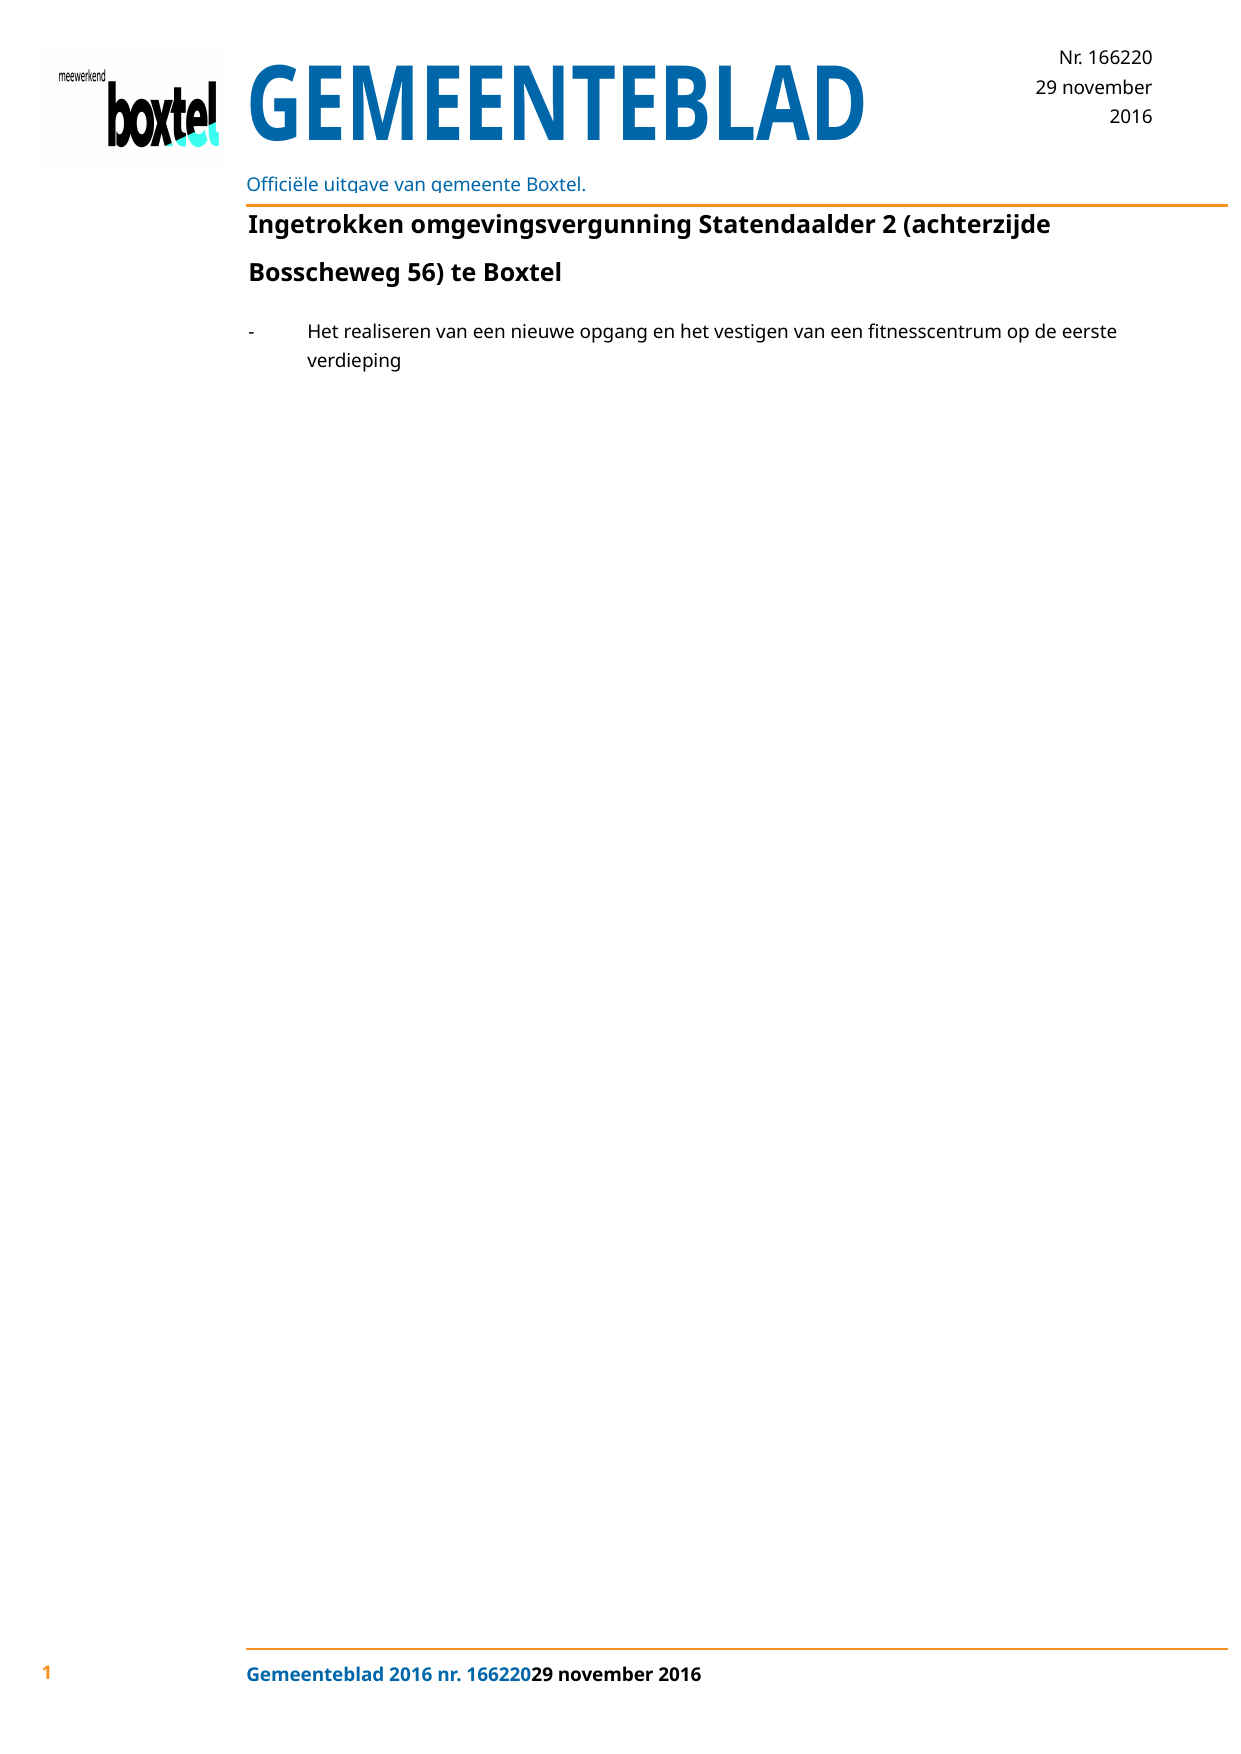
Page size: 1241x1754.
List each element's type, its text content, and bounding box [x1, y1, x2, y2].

text Ingetrokken omgevingsvergunning Statendaalder 2 (achterzijde Bosscheweg 56) te Boxtel [248, 207, 1152, 288]
list Het realiseren van een nieuwe opgang en het vestigen van een fitnesscentrum op de eerste verdieping [248, 318, 1152, 373]
picture [41, 47, 231, 172]
